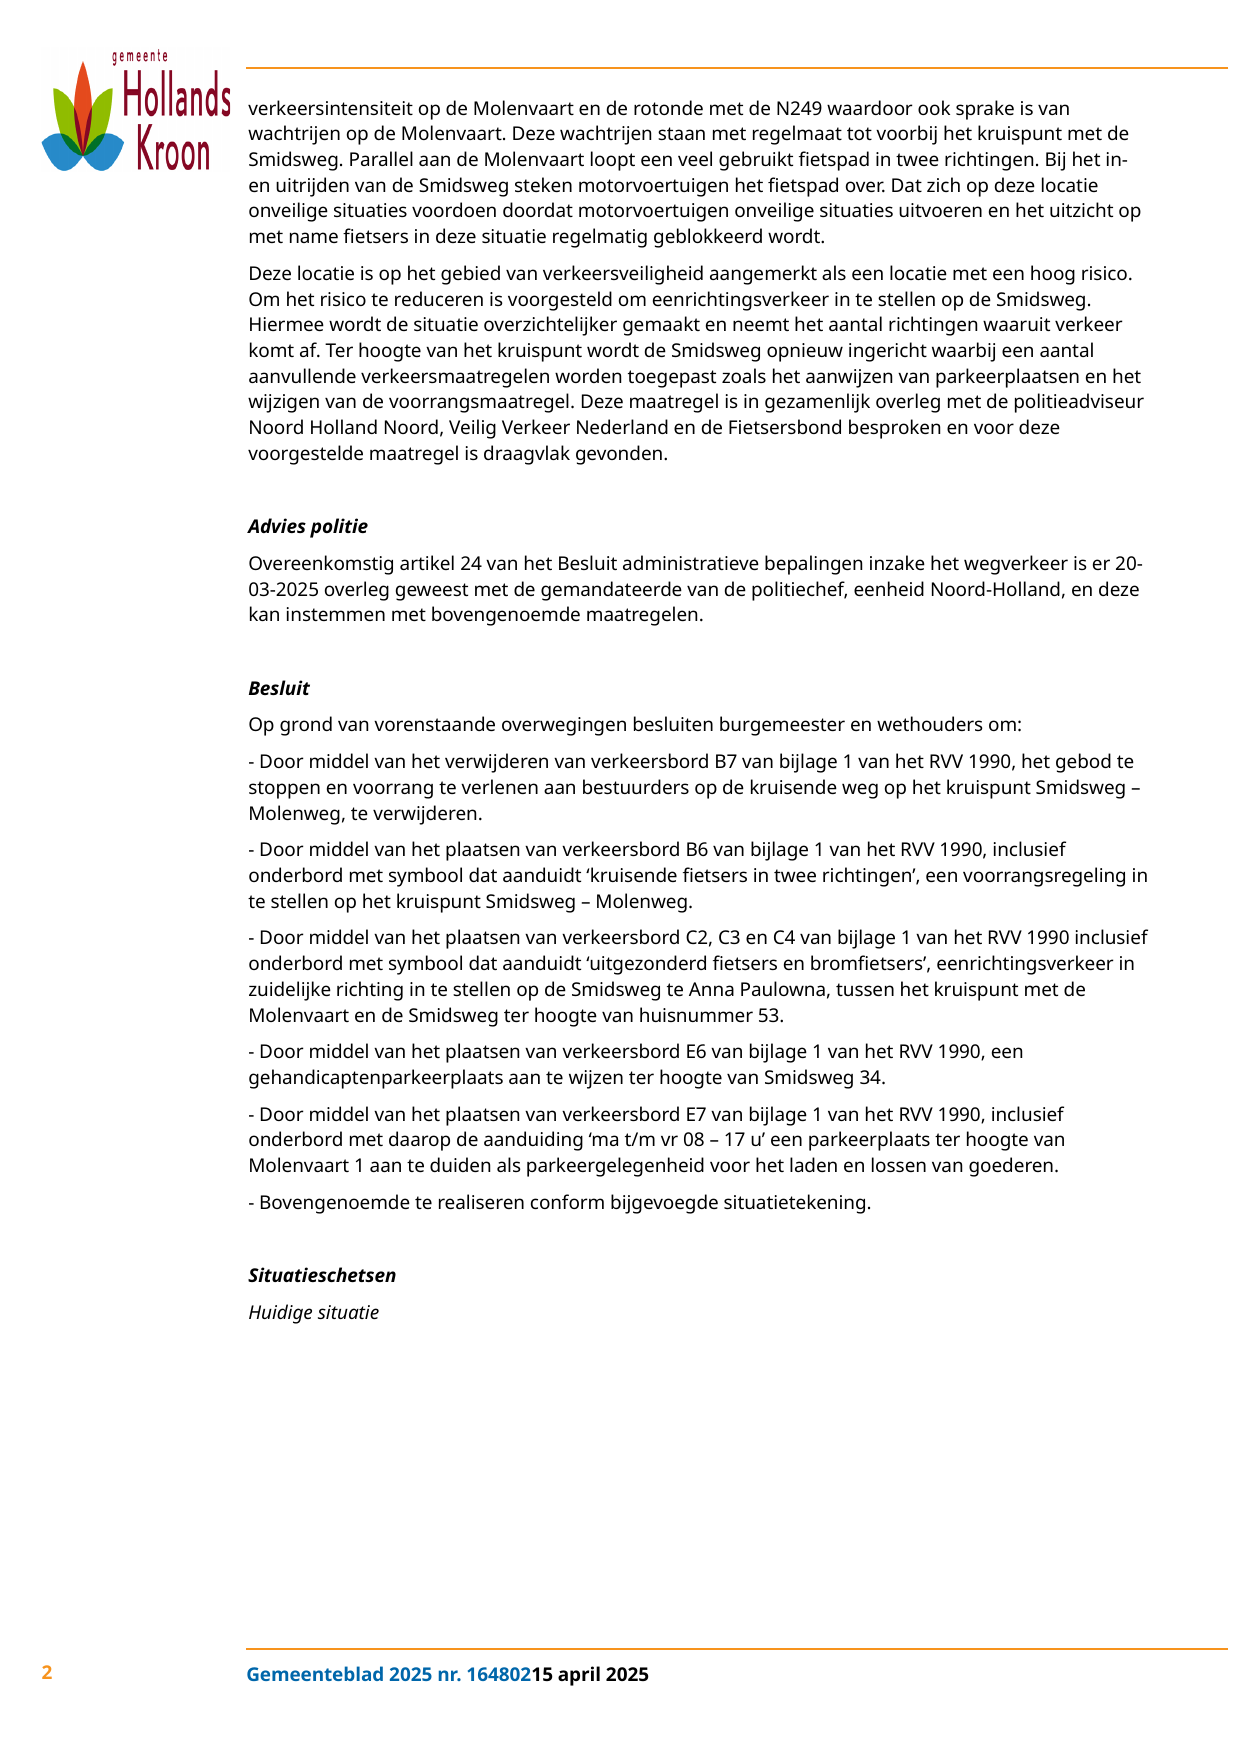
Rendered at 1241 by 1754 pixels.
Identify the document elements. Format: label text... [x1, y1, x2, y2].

picture [41, 47, 231, 172]
text - Door middel van het plaatsen van verkeersbord B6 van bijlage 1 van het RVV 1990, inclusief onderbord met symbool dat aanduidt ‘kruisende fietsers in twee richtingen’, een voorrangsregeling in te stellen op het kruispunt Smidsweg – Molenweg. [248, 836, 1152, 914]
text - Door middel van het plaatsen van verkeersbord E7 van bijlage 1 van het RVV 1990, inclusief onderbord met daarop de aanduiding ‘ma t/m vr 08 – 17 u’ een parkeerplaats ter hoogte van Molenvaart 1 aan te duiden als parkeergelegenheid voor het laden en lossen van goederen. [248, 1101, 1152, 1178]
text Advies politie [248, 513, 1152, 539]
text Op grond van vorenstaande overwegingen besluiten burgemeester en wethouders om: [248, 712, 1152, 737]
text Overeenkomstig artikel 24 van het Besluit administratieve bepalingen inzake het wegverkeer is er 20-03-2025 overleg geweest met de gemandateerde van de politiechef, eenheid Noord-Holland, en deze kan instemmen met bovengenoemde maatregelen. [248, 550, 1152, 627]
text - Door middel van het verwijderen van verkeersbord B7 van bijlage 1 van het RVV 1990, het gebod te stoppen en voorrang te verlenen aan bestuurders op de kruisende weg op het kruispunt Smidsweg – Molenweg, te verwijderen. [248, 748, 1152, 826]
text - Door middel van het plaatsen van verkeersbord E6 van bijlage 1 van het RVV 1990, een gehandicaptenparkeerplaats aan te wijzen ter hoogte van Smidsweg 34. [248, 1038, 1152, 1090]
text Besluit [248, 675, 1152, 701]
text Deze locatie is op het gebied van verkeersveiligheid aangemerkt als een locatie met een hoog risico. Om het risico te reduceren is voorgesteld om eenrichtingsverkeer in te stellen op de Smidsweg. Hiermee wordt de situatie overzichtelijker gemaakt en neemt het aantal richtingen waaruit verkeer komt af. Ter hoogte van het kruispunt wordt de Smidsweg opnieuw ingericht waarbij een aantal aanvullende verkeersmaatregelen worden toegepast zoals het aanwijzen van parkeerplaatsen en het wijzigen van de voorrangsmaatregel. Deze maatregel is in gezamenlijk overleg met de politieadviseur Noord Holland Noord, Veilig Verkeer Nederland en de Fietsersbond besproken en voor deze voorgestelde maatregel is draagvlak gevonden. [248, 260, 1152, 466]
text - Bovengenoemde te realiseren conform bijgevoegde situatietekening. [248, 1189, 1152, 1215]
text - Door middel van het plaatsen van verkeersbord C2, C3 en C4 van bijlage 1 van het RVV 1990 inclusief onderbord met symbool dat aanduidt ‘uitgezonderd fietsers en bromfietsers’, eenrichtingsverkeer in zuidelijke richting in te stellen op de Smidsweg te Anna Paulowna, tussen het kruispunt met de Molenvaart en de Smidsweg ter hoogte van huisnummer 53. [248, 924, 1152, 1027]
text verkeersintensiteit op de Molenvaart en de rotonde met de N249 waardoor ook sprake is van wachtrijen op de Molenvaart. Deze wachtrijen staan met regelmaat tot voorbij het kruispunt met de Smidsweg. Parallel aan de Molenvaart loopt een veel gebruikt fietspad in twee richtingen. Bij het in- en uitrijden van de Smidsweg steken motorvoertuigen het fietspad over. Dat zich op deze locatie onveilige situaties voordoen doordat motorvoertuigen onveilige situaties uitvoeren en het uitzicht op met name fietsers in deze situatie regelmatig geblokkeerd wordt. [248, 95, 1152, 249]
text Situatieschetsen [248, 1262, 1152, 1288]
text Huidige situatie [248, 1299, 1152, 1325]
